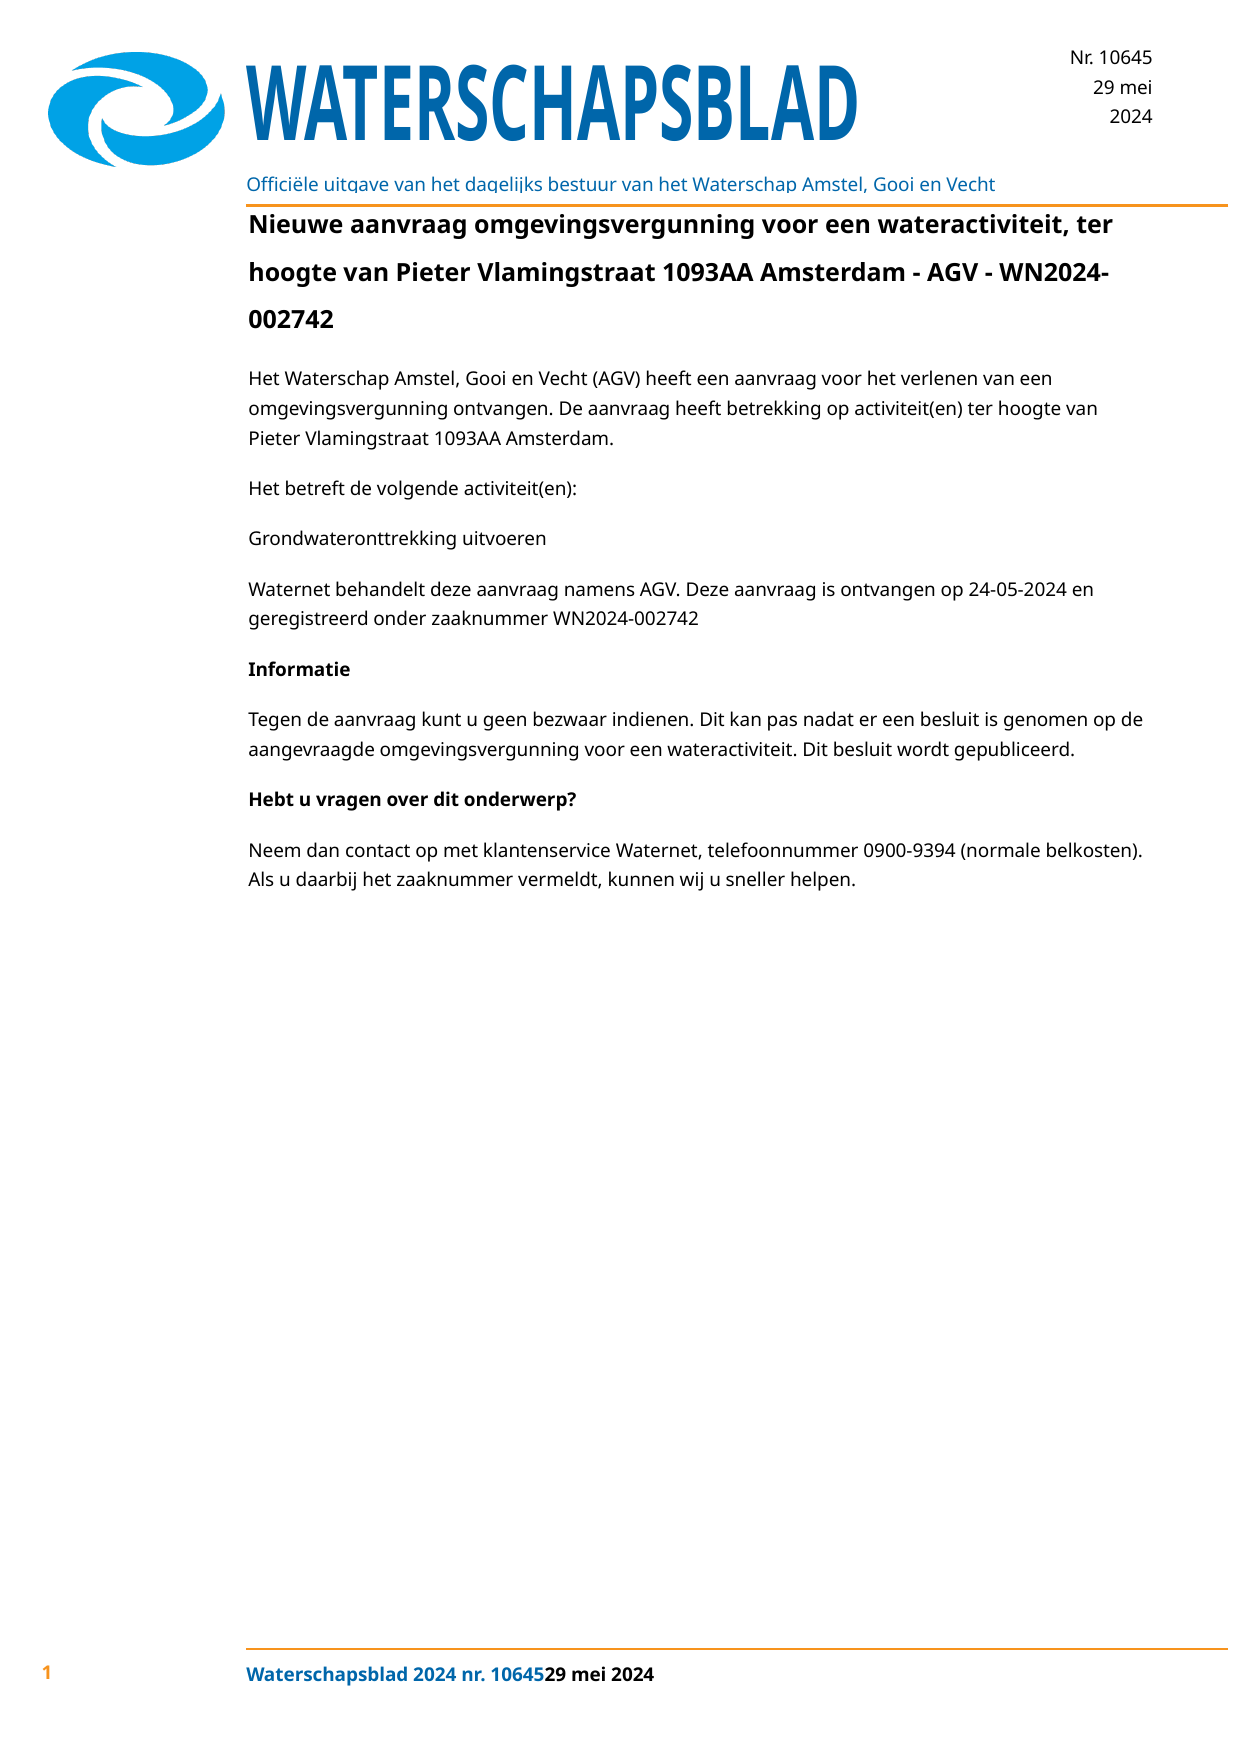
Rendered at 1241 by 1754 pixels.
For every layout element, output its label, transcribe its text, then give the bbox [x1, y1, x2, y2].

text Tegen de aanvraag kunt u geen bezwaar indienen. Dit kan pas nadat er een besluit is genomen op de aangevraagde omgevingsvergunning voor een wateractiviteit. Dit besluit wordt gepubliceerd. [248, 706, 1152, 762]
text Waternet behandelt deze aanvraag namens AGV. Deze aanvraag is ontvangen op 24-05-2024 en geregistreerd onder zaaknummer WN2024-002742 [248, 576, 1152, 631]
text Grondwateronttrekking uitvoeren [248, 526, 1152, 551]
text Informatie [248, 656, 1152, 682]
picture [41, 47, 231, 172]
text Het Waterschap Amstel, Gooi en Vecht (AGV) heeft een aanvraag voor het verlenen van een omgevingsvergunning ontvangen. De aanvraag heeft betrekking op activiteit(en) ter hoogte van Pieter Vlamingstraat 1093AA Amsterdam. [248, 366, 1152, 450]
text Neem dan contact op met klantenservice Waternet, telefoonnummer 0900-9394 (normale belkosten). Als u daarbij het zaaknummer vermeldt, kunnen wij u sneller helpen. [248, 837, 1152, 892]
text Het betreft de volgende activiteit(en): [248, 475, 1152, 501]
text Nieuwe aanvraag omgevingsvergunning voor een wateractiviteit, ter hoogte van Pieter Vlamingstraat 1093AA Amsterdam - AGV - WN2024-002742 [248, 207, 1152, 336]
text Hebt u vragen over dit onderwerp? [248, 786, 1152, 812]
